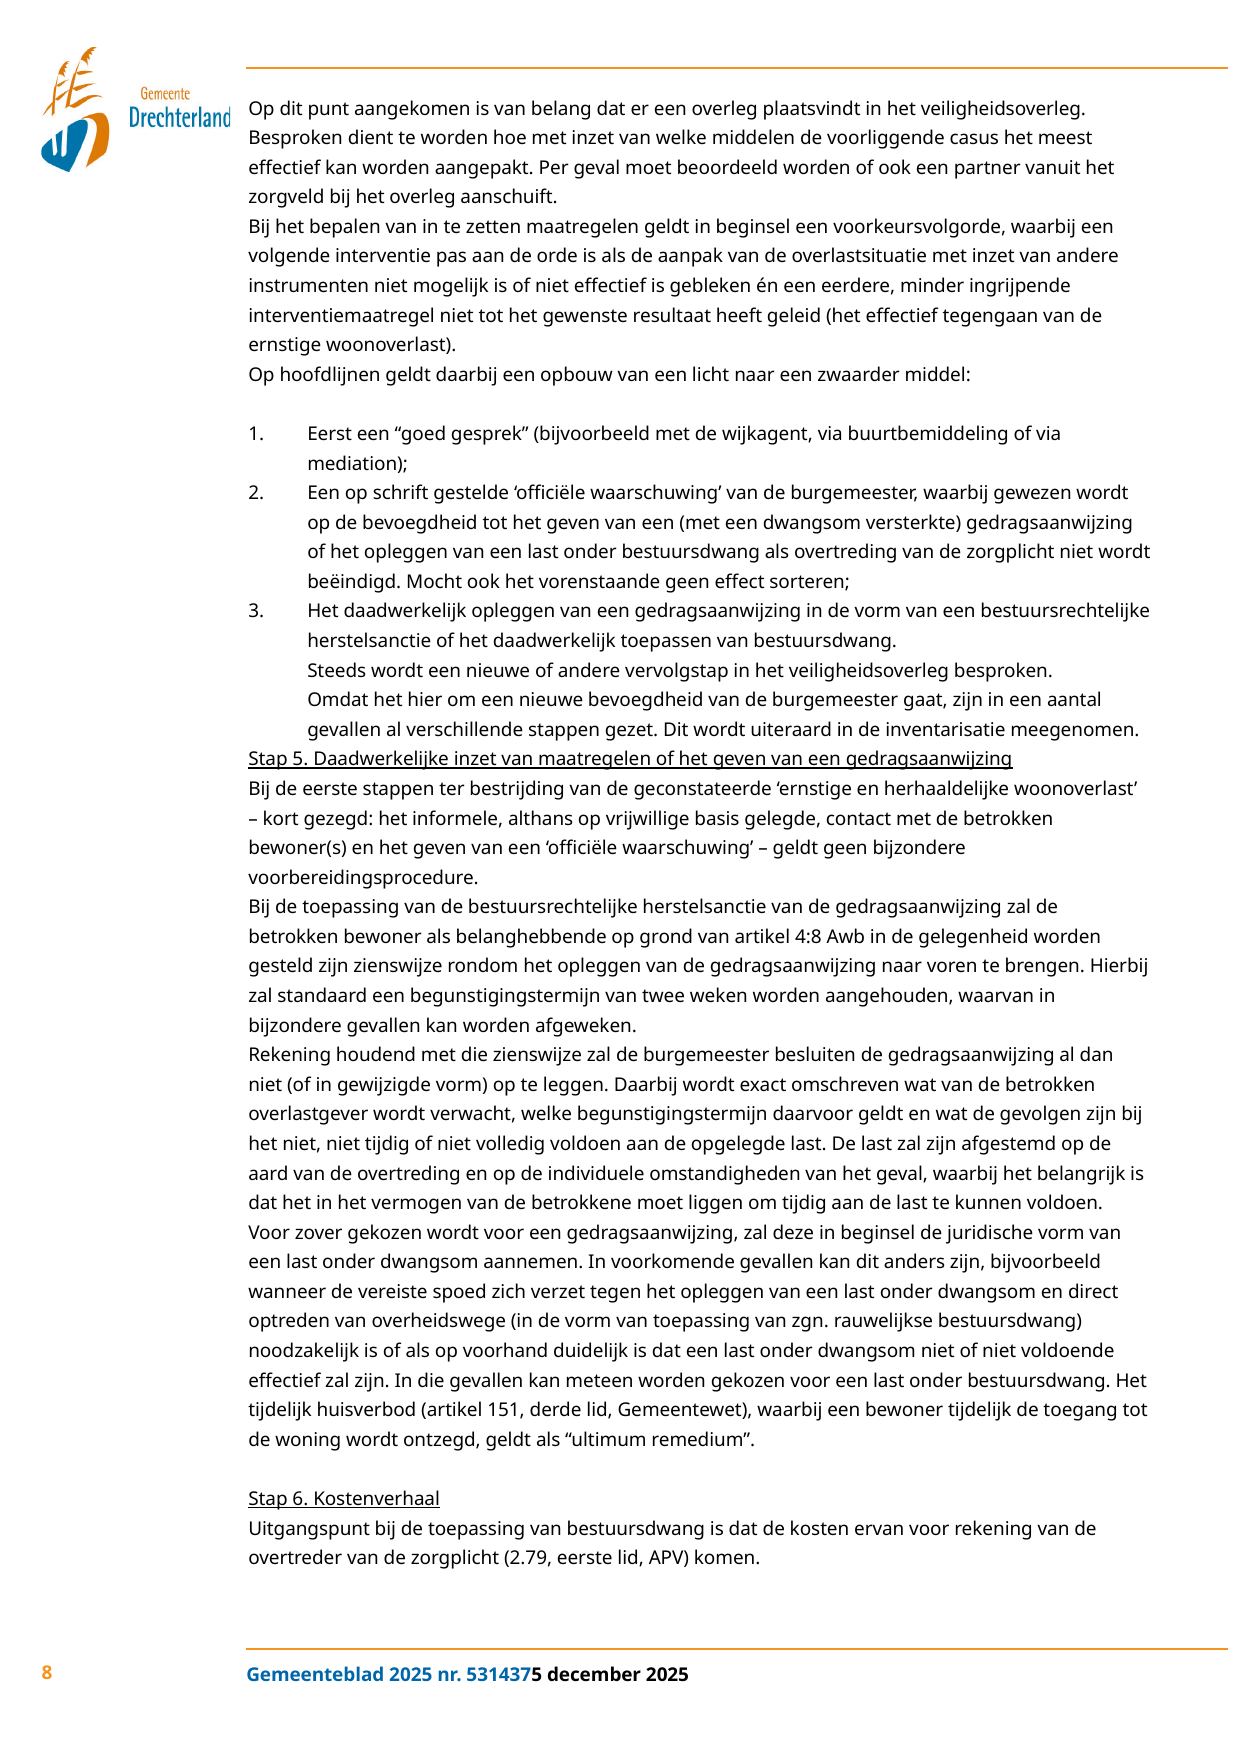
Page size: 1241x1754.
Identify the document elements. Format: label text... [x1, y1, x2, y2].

text Voor zover gekozen wordt voor een gedragsaanwijzing, zal deze in beginsel de juridische vorm van een last onder dwangsom aannemen. In voorkomende gevallen kan dit anders zijn, bijvoorbeeld wanneer de vereiste spoed zich verzet tegen het opleggen van een last onder dwangsom en direct optreden van overheidswege (in de vorm van toepassing van zgn. rauwelijkse bestuursdwang) noodzakelijk is of als op voorhand duidelijk is dat een last onder dwangsom niet of niet voldoende effectief zal zijn. In die gevallen kan meteen worden gekozen voor een last onder bestuursdwang. Het tijdelijk huisverbod (artikel 151, derde lid, Gemeentewet), waarbij een bewoner tijdelijk de toegang tot de woning wordt ontzegd, geldt als “ultimum remedium”. [248, 1219, 1152, 1452]
text Op dit punt aangekomen is van belang dat er een overleg plaatsvindt in het veiligheidsoverleg. Besproken dient te worden hoe met inzet van welke middelen de voorliggende casus het meest effectief kan worden aangepakt. Per geval moet beoordeeld worden of ook een partner vanuit het zorgveld bij het overleg aanschuift. [248, 95, 1152, 209]
text Stap 6. Kostenverhaal [248, 1485, 1152, 1511]
text Rekening houdend met die zienswijze zal de burgemeester besluiten de gedragsaanwijzing al dan niet (of in gewijzigde vorm) op te leggen. Daarbij wordt exact omschreven wat van de betrokken overlastgever wordt verwacht, welke begunstigingstermijn daarvoor geldt en wat de gevolgen zijn bij het niet, niet tijdig of niet volledig voldoen aan de opgelegde last. De last zal zijn afgestemd op de aard van de overtreding en op de individuele omstandigheden van het geval, waarbij het belangrijk is dat het in het vermogen van de betrokkene moet liggen om tijdig aan de last te kunnen voldoen. [248, 1041, 1152, 1215]
list Steeds wordt een nieuwe of andere vervolgstap in het veiligheidsoverleg besproken. [248, 657, 1152, 683]
picture [226, 115, 231, 124]
list Het daadwerkelijk opleggen van een gedragsaanwijzing in de vorm van een bestuursrechtelijke herstelsanctie of het daadwerkelijk toepassen van bestuursdwang. [248, 598, 1152, 653]
list Eerst een “goed gesprek” (bijvoorbeeld met de wijkagent, via buurtbemiddeling of via mediation); [248, 420, 1152, 476]
picture [41, 158, 64, 172]
text Op hoofdlijnen geldt daarbij een opbouw van een licht naar een zwaarder middel: [248, 361, 1152, 387]
text Bij de toepassing van de bestuursrechtelijke herstelsanctie van de gedragsaanwijzing zal de betrokken bewoner als belanghebbende op grond van artikel 4:8 Awb in de gelegenheid worden gesteld zijn zienswijze rondom het opleggen van de gedragsaanwijzing naar voren te brengen. Hierbij zal standaard een begunstigingstermijn van twee weken worden aangehouden, waarvan in bijzondere gevallen kan worden afgeweken. [248, 893, 1152, 1038]
list Een op schrift gestelde ‘officiële waarschuwing’ van de burgemeester, waarbij gewezen wordt op de bevoegdheid tot het geven van een (met een dwangsom versterkte) gedragsaanwijzing of het opleggen van een last onder bestuursdwang als overtreding van de zorgplicht niet wordt beëindigd. Mocht ook het vorenstaande geen effect sorteren; [248, 479, 1152, 594]
text Bij de eerste stappen ter bestrijding van de geconstateerde ‘ernstige en herhaaldelijke woonoverlast’ – kort gezegd: het informele, althans op vrijwillige basis gelegde, contact met de betrokken bewoner(s) en het geven van een ‘officiële waarschuwing’ – geldt geen bijzondere voorbereidingsprocedure. [248, 775, 1152, 890]
list Omdat het hier om een nieuwe bevoegdheid van de burgemeester gaat, zijn in een aantal gevallen al verschillende stappen gezet. Dit wordt uiteraard in de inventarisatie meegenomen. [248, 686, 1152, 742]
text Uitgangspunt bij de toepassing van bestuursdwang is dat de kosten ervan voor rekening van de overtreder van de zorgplicht (2.79, eerste lid, APV) komen. [248, 1515, 1152, 1570]
text Stap 5. Daadwerkelijke inzet van maatregelen of het geven van een gedragsaanwijzing [248, 746, 1152, 771]
text Bij het bepalen van in te zetten maatregelen geldt in beginsel een voorkeursvolgorde, waarbij een volgende interventie pas aan de orde is als de aanpak van de overlastsituatie met inzet van andere instrumenten niet mogelijk is of niet effectief is gebleken én een eerdere, minder ingrijpende interventiemaatregel niet tot het gewenste resultaat heeft geleid (het effectief tegengaan van de ernstige woonoverlast). [248, 213, 1152, 357]
picture [41, 47, 231, 172]
